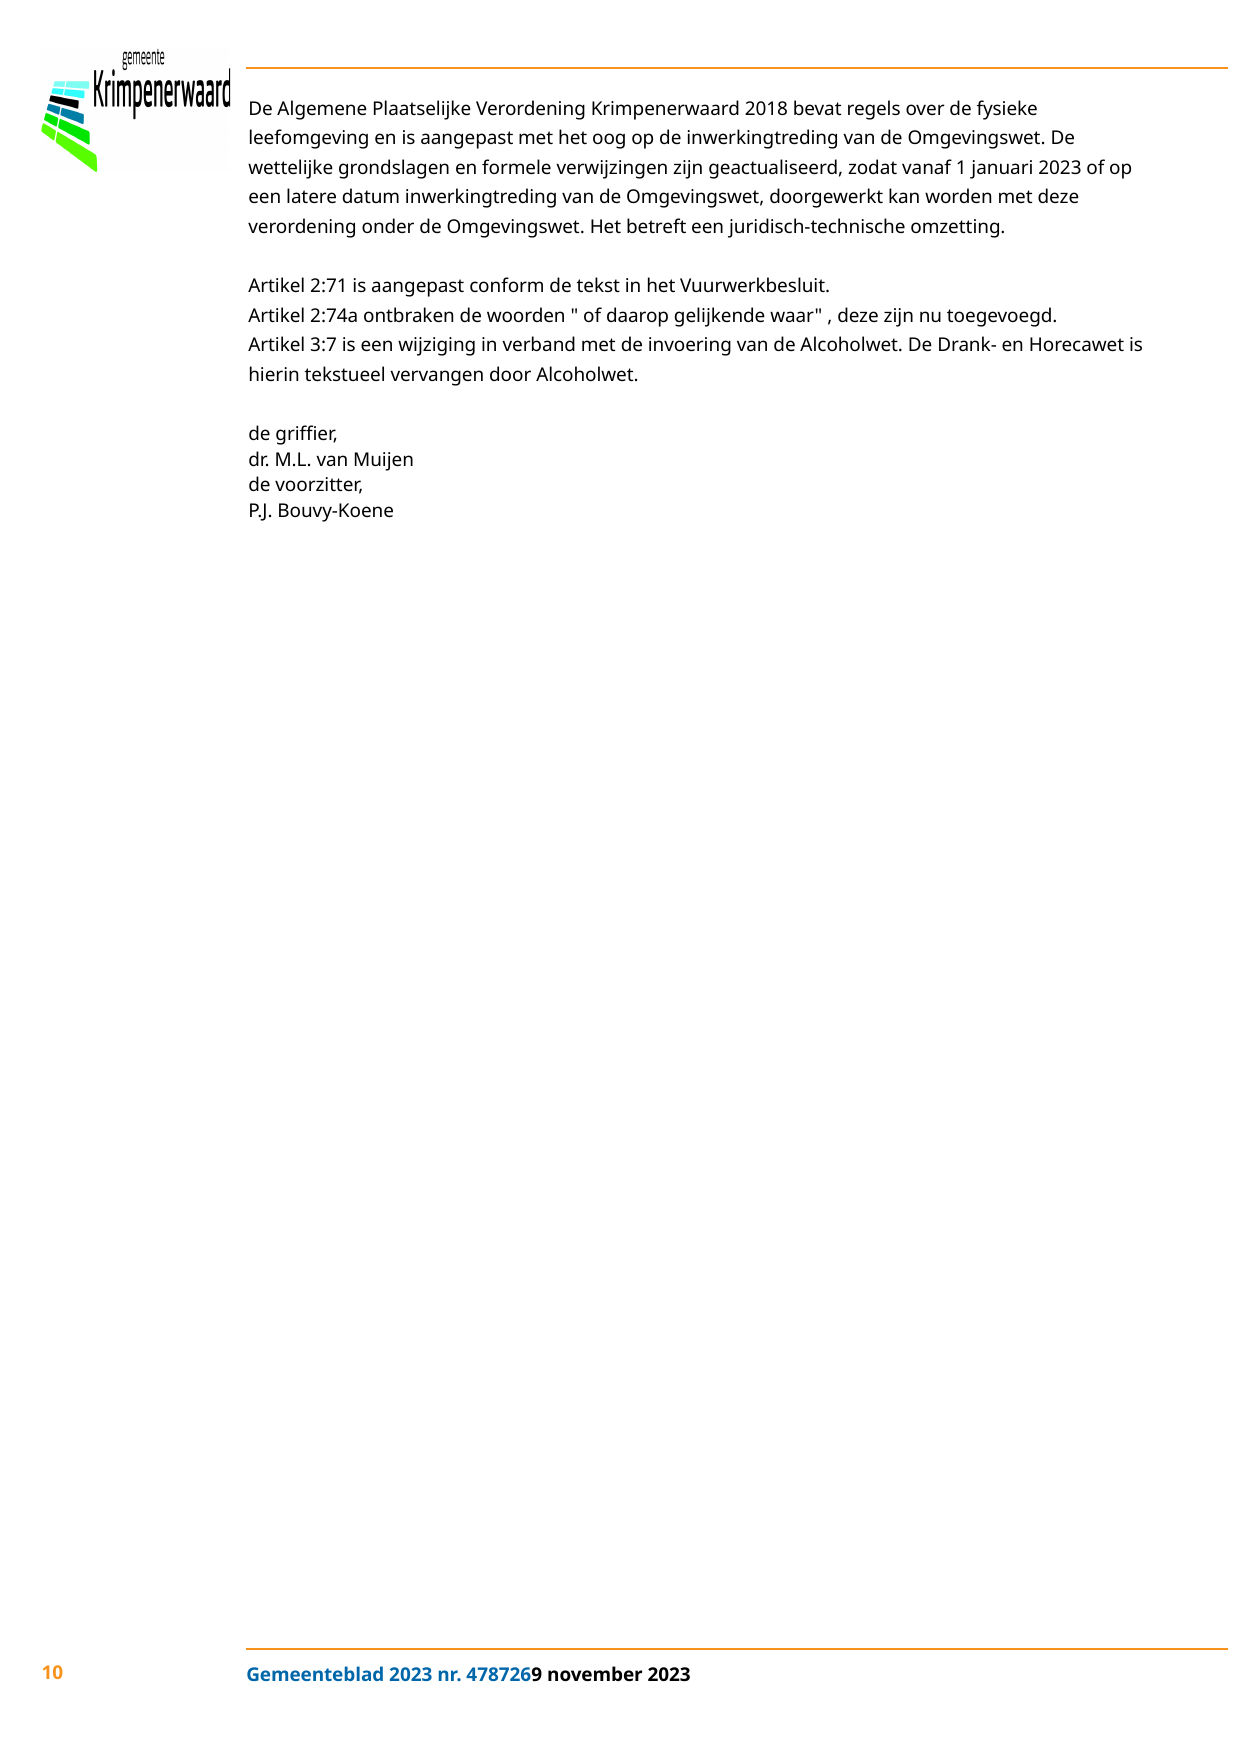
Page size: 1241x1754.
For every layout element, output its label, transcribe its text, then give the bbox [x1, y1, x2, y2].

text de griffier, [248, 420, 1152, 446]
text Artikel 2:74a ontbraken de woorden " of daarop gelijkende waar" , deze zijn nu toegevoegd. [248, 302, 1152, 328]
text P.J. Bouvy-Koene [248, 497, 1152, 523]
text de voorzitter, [248, 472, 1152, 497]
text Artikel 3:7 is een wijziging in verband met de invoering van de Alcoholwet. De Drank- en Horecawet is hierin tekstueel vervangen door Alcoholwet. [248, 331, 1152, 387]
text dr. M.L. van Muijen [248, 446, 1152, 472]
text De Algemene Plaatselijke Verordening Krimpenerwaard 2018 bevat regels over de fysieke leefomgeving en is aangepast met het oog op de inwerkingtreding van de Omgevingswet. De wettelijke grondslagen en formele verwijzingen zijn geactualiseerd, zodat vanaf 1 januari 2023 of op een latere datum inwerkingtreding van de Omgevingswet, doorgewerkt kan worden met deze verordening onder de Omgevingswet. Het betreft een juridisch-technische omzetting. [248, 95, 1152, 239]
picture [41, 47, 231, 172]
text Artikel 2:71 is aangepast conform de tekst in het Vuurwerkbesluit. [248, 272, 1152, 298]
